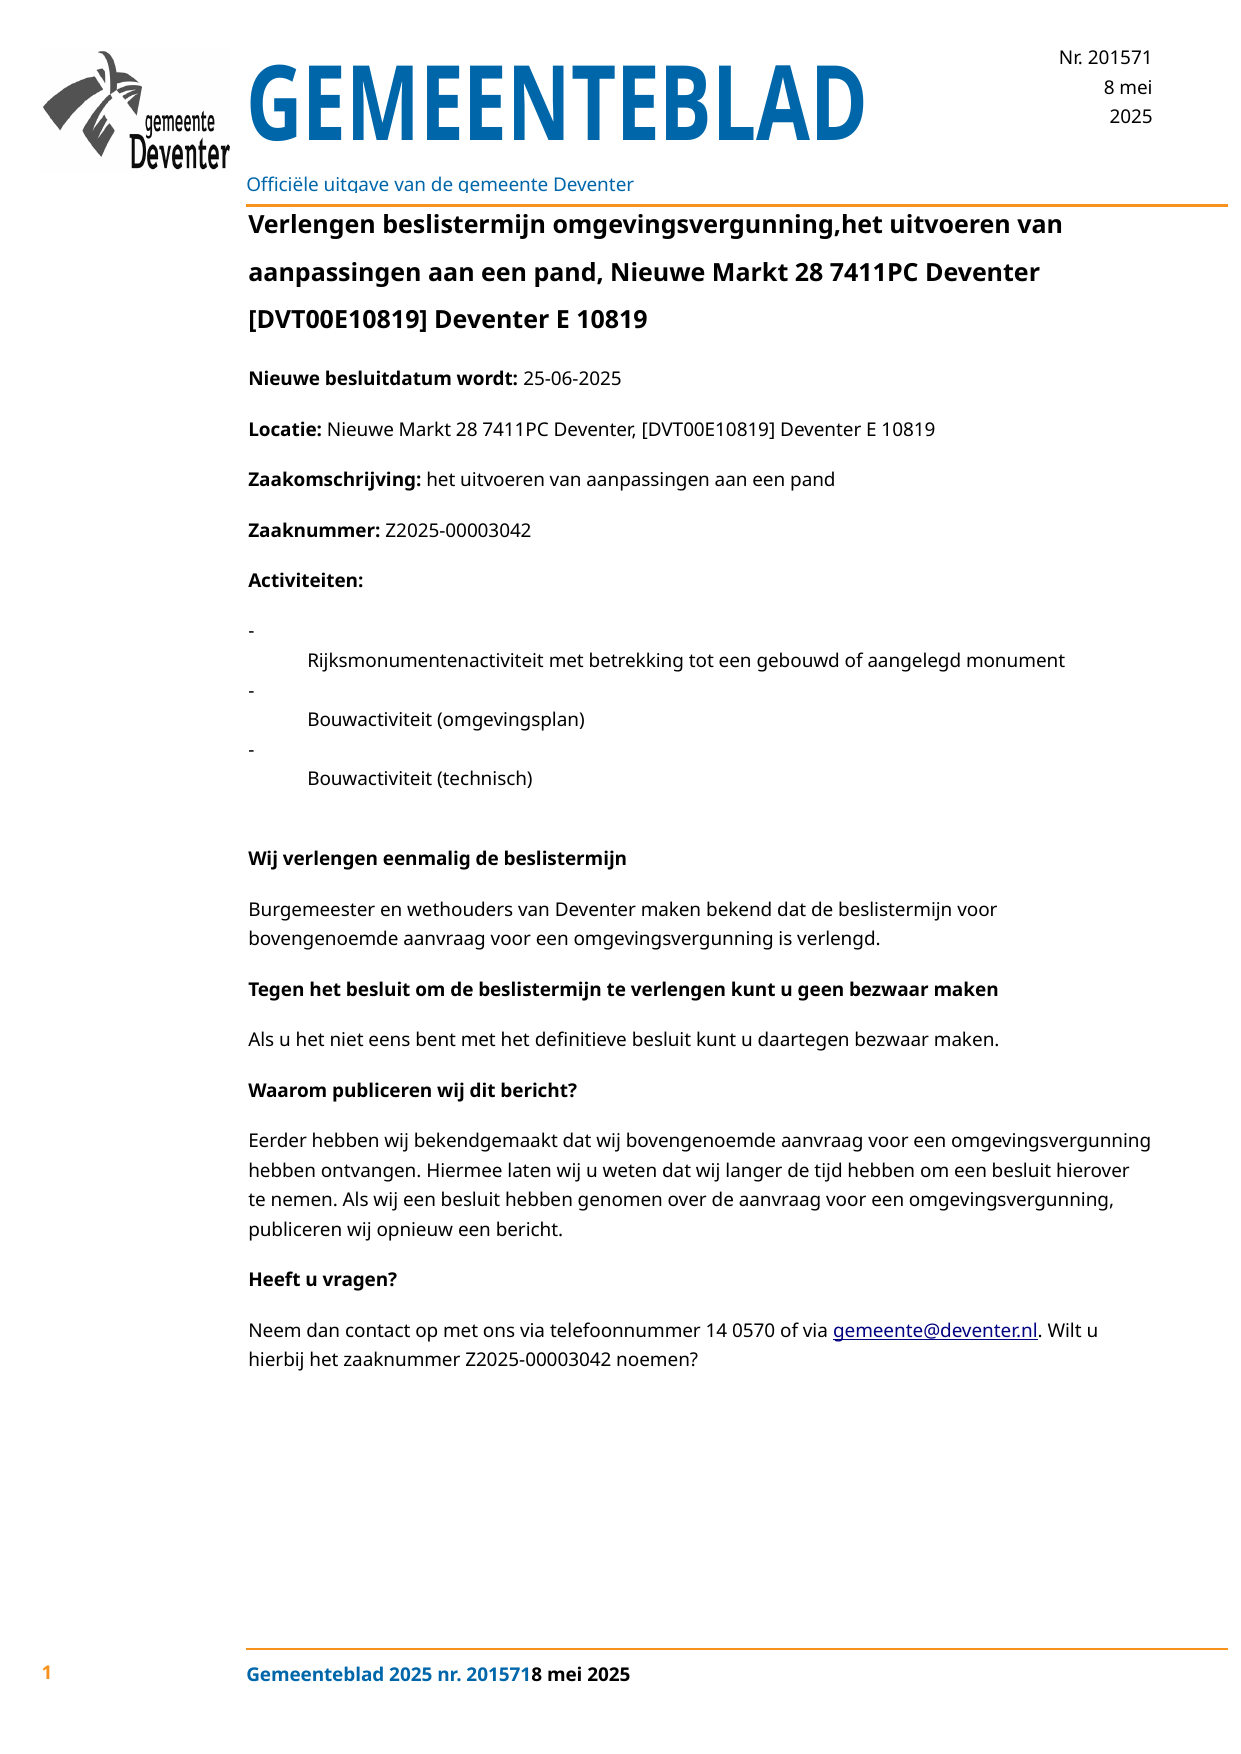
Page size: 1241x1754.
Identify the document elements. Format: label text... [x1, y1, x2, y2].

text Als u het niet eens bent met het definitieve besluit kunt u daartegen bezwaar maken. [248, 1026, 1152, 1052]
text Waarom publiceren wij dit bericht? [248, 1077, 1152, 1102]
text Neem dan contact op met ons via telefoonnummer 14 0570 of via gemeente@deventer.nl. Wilt u hierbij het zaaknummer Z2025-00003042 noemen? [248, 1317, 1152, 1372]
text Heeft u vragen? [248, 1266, 1152, 1292]
text Locatie: Nieuwe Markt 28 7411PC Deventer, [DVT00E10819] Deventer E 10819 [248, 416, 1152, 442]
text Eerder hebben wij bekendgemaakt dat wij bovengenoemde aanvraag voor een omgevingsvergunning hebben ontvangen. Hiermee laten wij u weten dat wij langer de tijd hebben om een besluit hierover te nemen. Als wij een besluit hebben genomen over de aanvraag voor een omgevingsvergunning, publiceren wij opnieuw een bericht. [248, 1127, 1152, 1242]
text Nieuwe besluitdatum wordt: 25-06-2025 [248, 366, 1152, 391]
list Bouwactiviteit (omgevingsplan) [248, 706, 1152, 732]
text Burgemeester en wethouders van Deventer maken bekend dat de beslistermijn voor bovengenoemde aanvraag voor een omgevingsvergunning is verlengd. [248, 896, 1152, 951]
text Tegen het besluit om de beslistermijn te verlengen kunt u geen bezwaar maken [248, 976, 1152, 1002]
list Bouwactiviteit (technisch) [248, 766, 1152, 791]
text Activiteiten: [248, 567, 1152, 593]
text Wij verlengen eenmalig de beslistermijn [248, 846, 1152, 871]
text Zaakomschrijving: het uitvoeren van aanpassingen aan een pand [248, 466, 1152, 492]
text Verlengen beslistermijn omgevingsvergunning,het uitvoeren van aanpassingen aan een pand, Nieuwe Markt 28 7411PC Deventer [DVT00E10819] Deventer E 10819 [248, 207, 1152, 336]
picture [41, 47, 231, 172]
text Zaaknummer: Z2025-00003042 [248, 517, 1152, 542]
list Rijksmonumentenactiviteit met betrekking tot een gebouwd of aangelegd monument [248, 647, 1152, 673]
